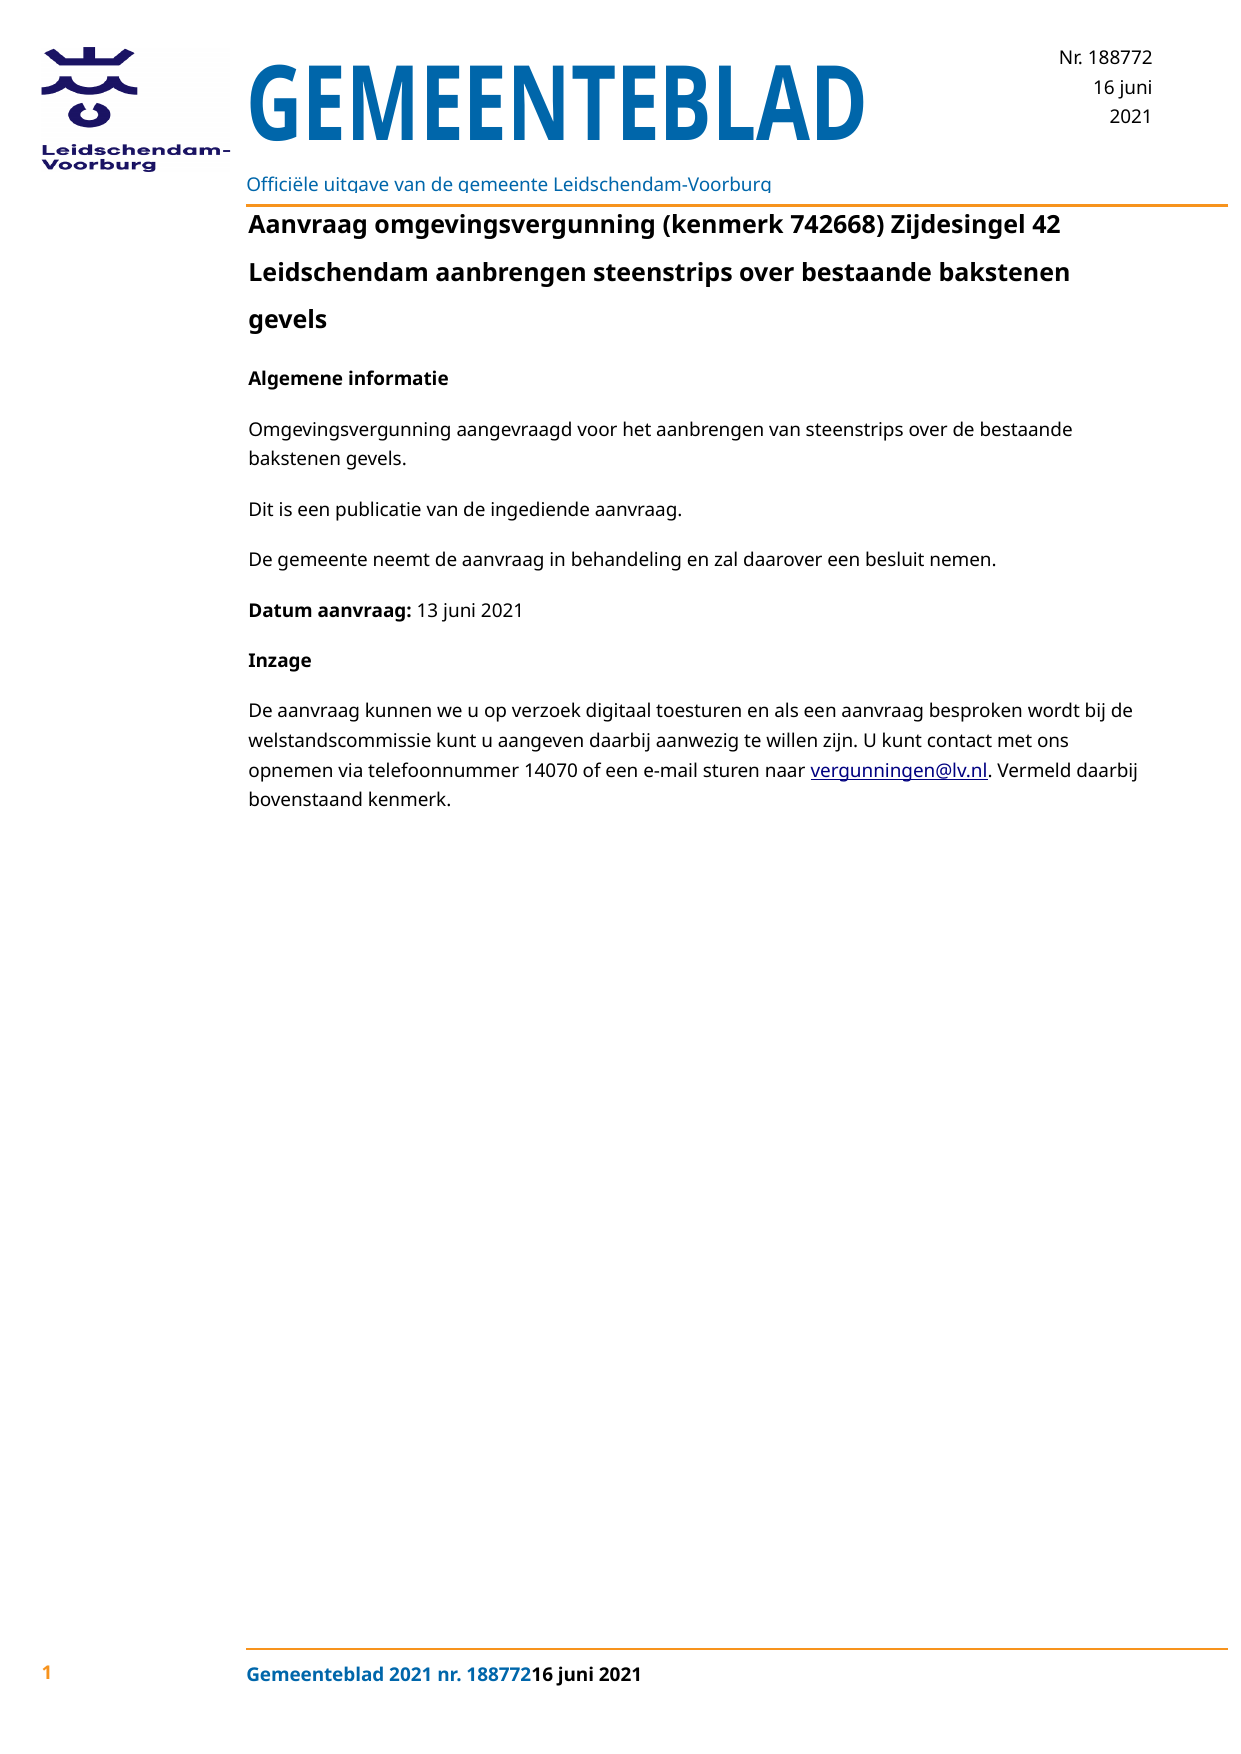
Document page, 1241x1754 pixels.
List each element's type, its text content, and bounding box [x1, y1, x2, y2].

text Dit is een publicatie van de ingediende aanvraag. [248, 496, 1152, 522]
text Aanvraag omgevingsvergunning (kenmerk 742668) Zijdesingel 42 Leidschendam aanbrengen steenstrips over bestaande bakstenen gevels [248, 207, 1152, 336]
text De gemeente neemt de aanvraag in behandeling en zal daarover een besluit nemen. [248, 546, 1152, 572]
text Omgevingsvergunning aangevraagd voor het aanbrengen van steenstrips over de bestaande bakstenen gevels. [248, 416, 1152, 471]
text Datum aanvraag: 13 juni 2021 [248, 597, 1152, 622]
text De aanvraag kunnen we u op verzoek digitaal toesturen en als een aanvraag besproken wordt bij de welstandscommissie kunt u aangeven daarbij aanwezig te willen zijn. U kunt contact met ons opnemen via telefoonnummer 14070 of een e-mail sturen naar vergunningen@lv.nl. Vermeld daarbij bovenstaand kenmerk. [248, 698, 1152, 812]
text Algemene informatie [248, 366, 1152, 391]
picture [41, 47, 231, 172]
text Inzage [248, 647, 1152, 673]
